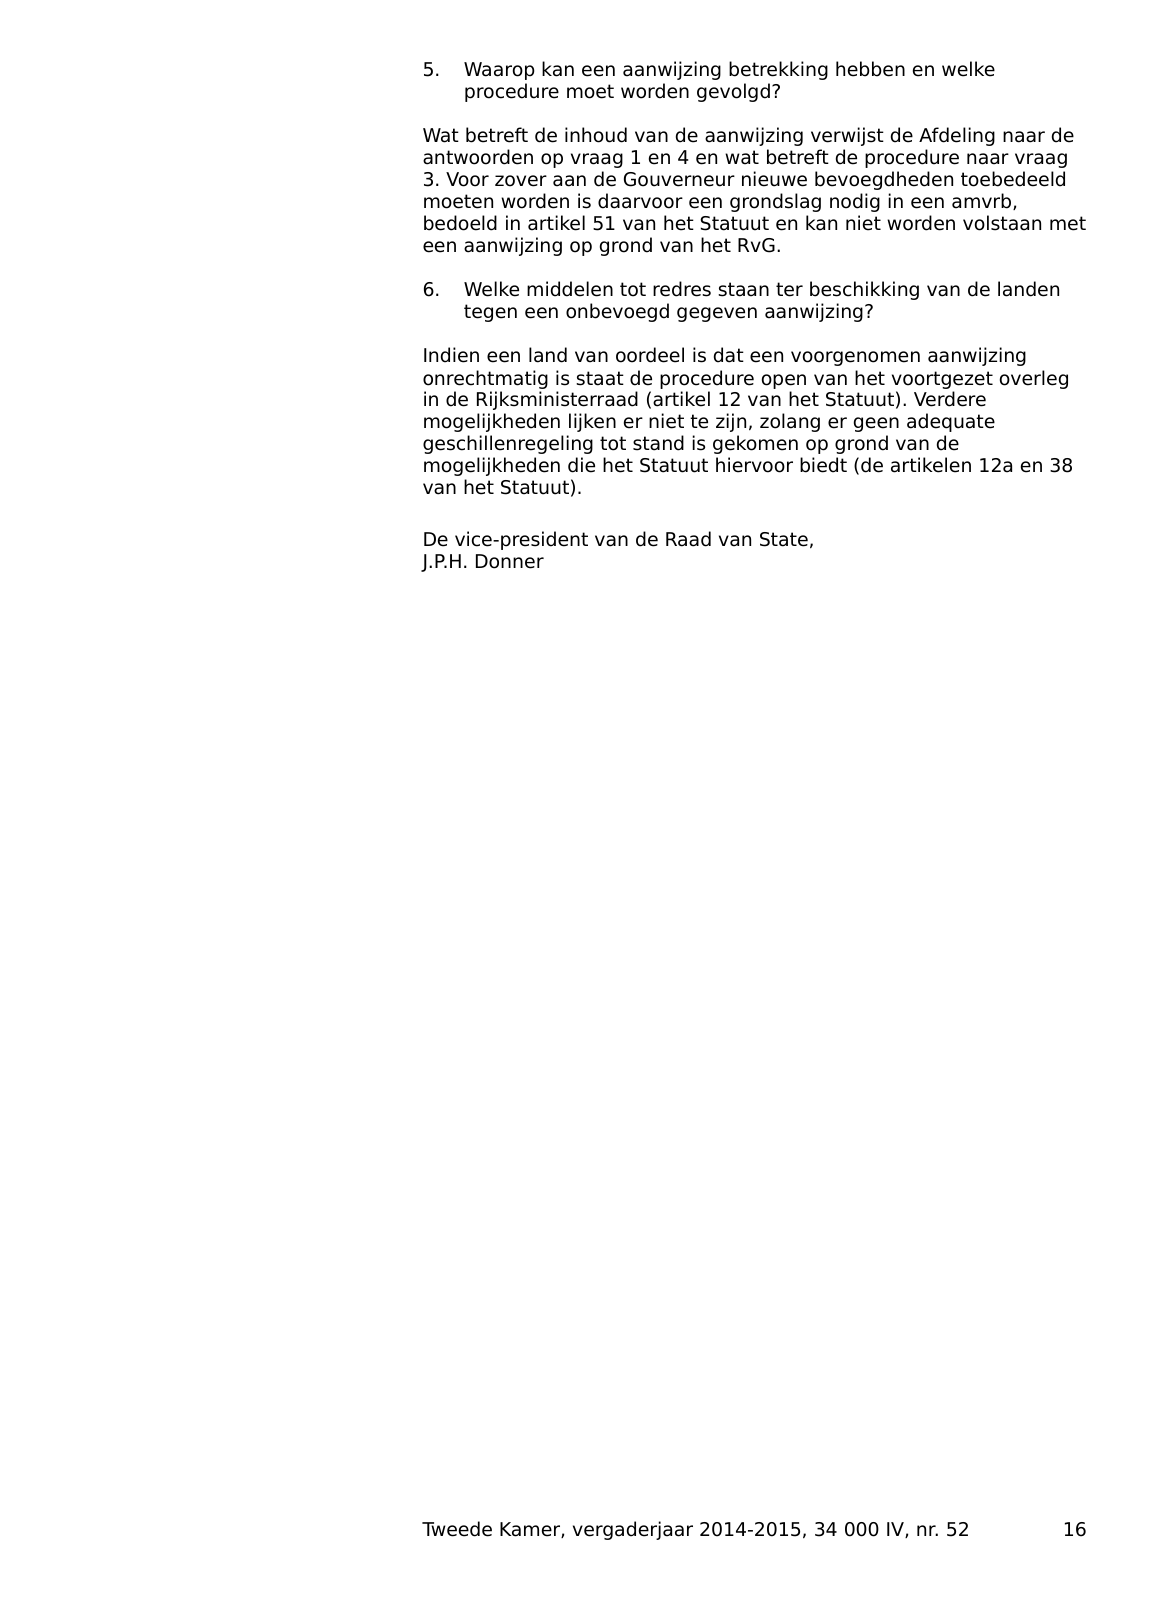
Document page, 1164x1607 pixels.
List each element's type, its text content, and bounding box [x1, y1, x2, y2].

text Wat betreft de inhoud van de aanwijzing verwijst de Afdeling naar de antwoorden op vraag 1 en 4 en wat betreft de procedure naar vraag 3. Voor zover aan de Gouverneur nieuwe bevoegdheden toebedeeld moeten worden is daarvoor een grondslag nodig in een amvrb, bedoeld in artikel 51 van het Statuut en kan niet worden volstaan met een aanwijzing op grond van het RvG. [422, 125, 1087, 257]
text 5. Waarop kan een aanwijzing betrekking hebben en welke procedure moet worden gevolgd? [422, 59, 1087, 103]
text Indien een land van oordeel is dat een voorgenomen aanwijzing onrechtmatig is staat de procedure open van het voortgezet overleg in de Rijksministerraad (artikel 12 van het Statuut). Verdere mogelijkheden lijken er niet te zijn, zolang er geen adequate geschillenregeling tot stand is gekomen op grond van de mogelijkheden die het Statuut hiervoor biedt (de artikelen 12a en 38 van het Statuut). [422, 345, 1087, 499]
text De vice-president van de Raad van State, J.P.H. Donner [422, 529, 1087, 573]
text 6. Welke middelen tot redres staan ter beschikking van de landen tegen een onbevoegd gegeven aanwijzing? [422, 279, 1087, 323]
